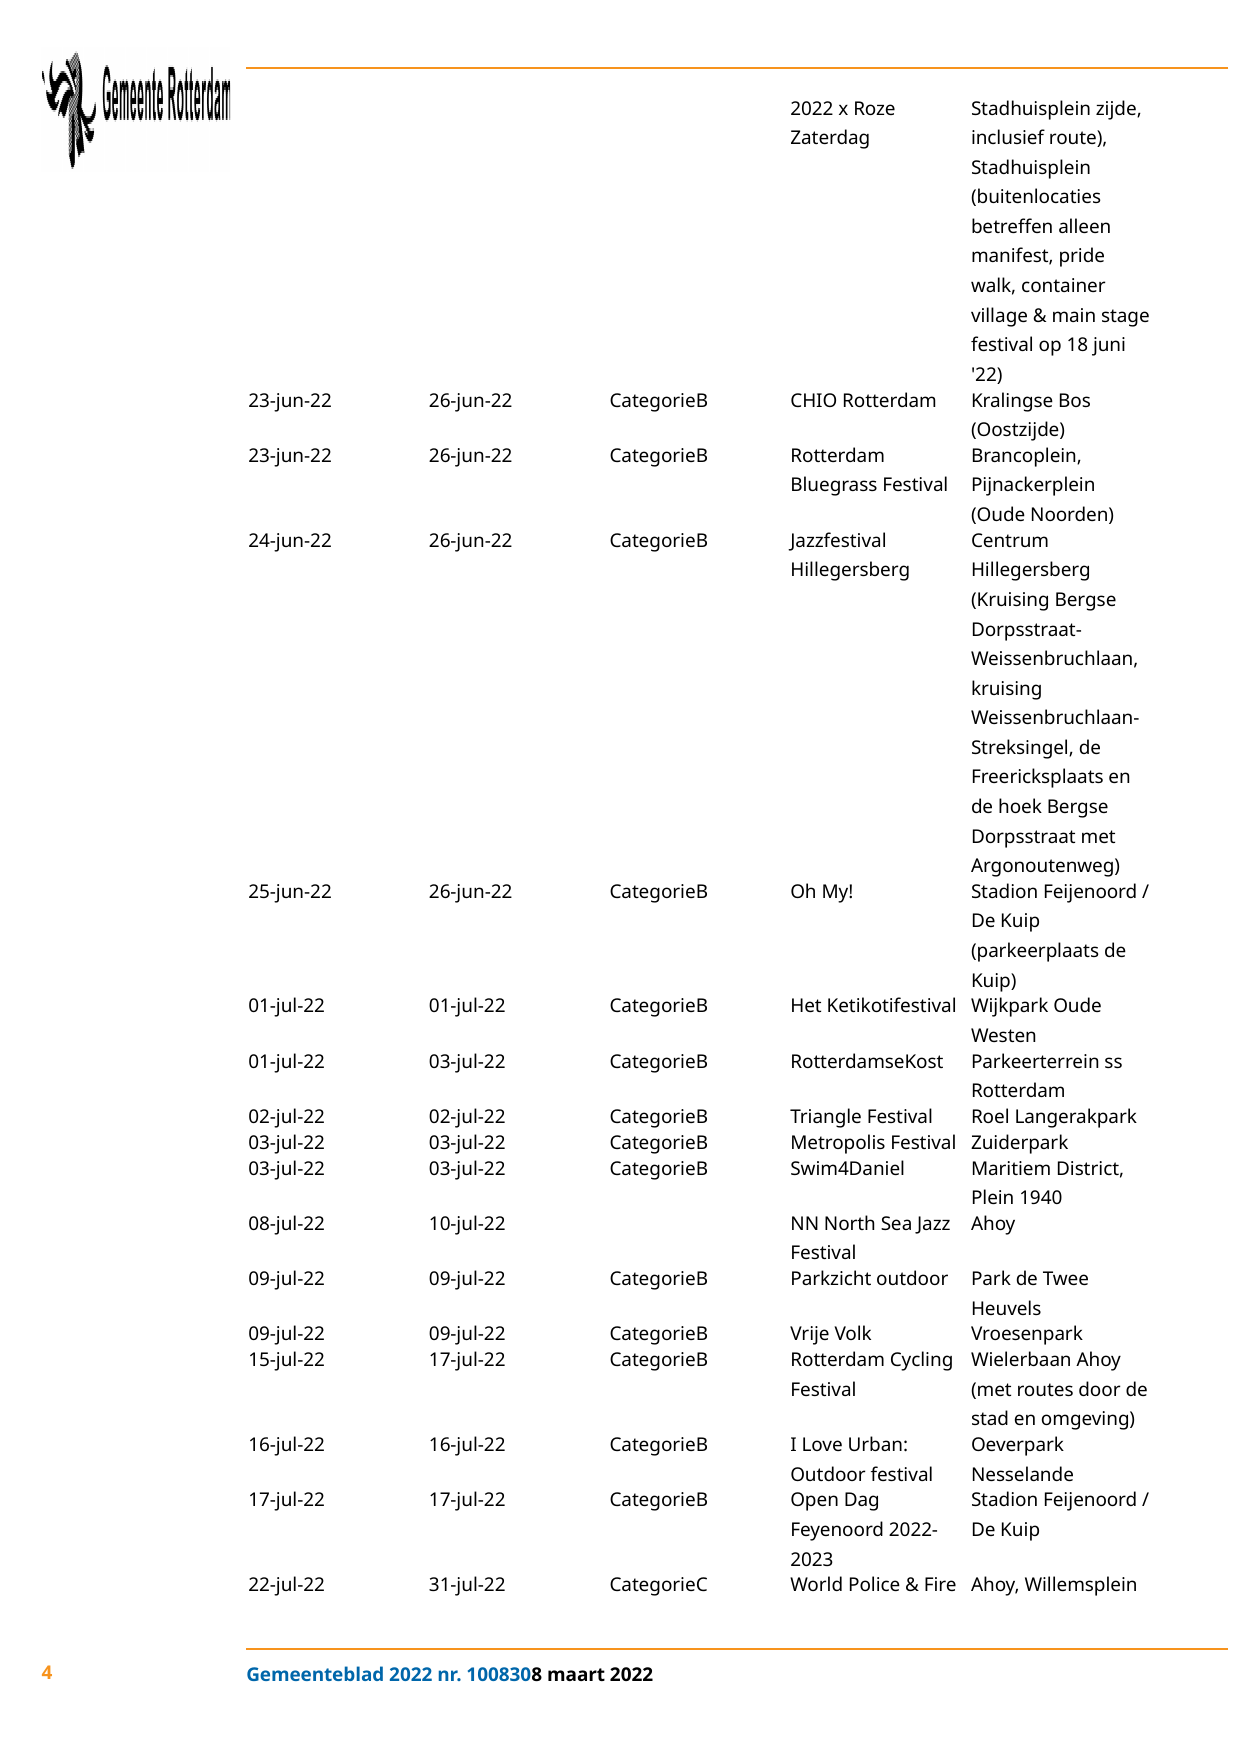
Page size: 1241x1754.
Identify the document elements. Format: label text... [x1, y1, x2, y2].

table_cell 03-jul-22 [429, 1048, 609, 1103]
table_cell Parkeerterrein ss Rotterdam [971, 1048, 1152, 1103]
table_cell Park de Twee Heuvels [971, 1265, 1152, 1321]
table_cell World Police & Fire [790, 1571, 971, 1597]
table_cell 02-jul-22 [248, 1103, 429, 1129]
table_cell 09-jul-22 [429, 1321, 609, 1346]
table_cell 09-jul-22 [248, 1321, 429, 1346]
table_cell 03-jul-22 [429, 1155, 609, 1210]
table_cell CategorieB [609, 993, 790, 1048]
table_cell Vrije Volk [790, 1321, 971, 1346]
table_cell 26-jun-22 [429, 527, 609, 878]
table_cell Maritiem District, Plein 1940 [971, 1155, 1152, 1210]
table_cell 16-jul-22 [248, 1431, 429, 1487]
table_cell [429, 95, 609, 387]
table_cell Jazzfestival Hillegersberg [790, 527, 971, 878]
table_cell 2022 x Roze Zaterdag [790, 95, 971, 387]
table_cell CategorieB [609, 1487, 790, 1571]
table_cell Stadion Feijenoord / De Kuip [971, 1487, 1152, 1571]
table_cell Triangle Festival [790, 1103, 971, 1129]
table_cell RotterdamseKost [790, 1048, 971, 1103]
table_cell 03-jul-22 [248, 1155, 429, 1210]
table_cell 31-jul-22 [429, 1571, 609, 1597]
table_cell 17-jul-22 [429, 1346, 609, 1431]
table_cell Centrum Hillegersberg (Kruising Bergse Dorpsstraat-Weissenbruchlaan, kruising Weissenbruchlaan-Streksingel, de Freericksplaats en de hoek Bergse Dorpsstraat met Argonoutenweg) [971, 527, 1152, 878]
table_cell 22-jul-22 [248, 1571, 429, 1597]
table_cell CategorieB [609, 1129, 790, 1155]
table_cell Metropolis Festival [790, 1129, 971, 1155]
table_cell Ahoy [971, 1210, 1152, 1265]
table_cell CategorieB [609, 1321, 790, 1346]
table_cell 09-jul-22 [248, 1265, 429, 1321]
table_cell Wijkpark Oude Westen [971, 993, 1152, 1048]
table_cell CategorieB [609, 1155, 790, 1210]
table_cell 26-jun-22 [429, 442, 609, 527]
table_cell CategorieB [609, 1265, 790, 1321]
table_cell 17-jul-22 [429, 1487, 609, 1571]
table_cell CategorieB [609, 1431, 790, 1487]
table_cell 10-jul-22 [429, 1210, 609, 1265]
table_cell CHIO Rotterdam [790, 387, 971, 442]
table_cell I Love Urban: Outdoor festival [790, 1431, 971, 1487]
table_cell CategorieB [609, 1048, 790, 1103]
table_cell CategorieC [609, 1571, 790, 1597]
table_cell 23-jun-22 [248, 387, 429, 442]
table_cell 03-jul-22 [429, 1129, 609, 1155]
table_cell Brancoplein, Pijnackerplein (Oude Noorden) [971, 442, 1152, 527]
table_cell Open Dag Feyenoord 2022-2023 [790, 1487, 971, 1571]
table_cell 24-jun-22 [248, 527, 429, 878]
table_cell Rotterdam Cycling Festival [790, 1346, 971, 1431]
table_cell CategorieB [609, 1346, 790, 1431]
table_cell 01-jul-22 [248, 993, 429, 1048]
table_cell [248, 95, 429, 387]
table_cell Parkzicht outdoor [790, 1265, 971, 1321]
table_cell 01-jul-22 [429, 993, 609, 1048]
table_cell Ahoy, Willemsplein [971, 1571, 1152, 1597]
table_cell Stadhuisplein zijde, inclusief route), Stadhuisplein (buitenlocaties betreffen alleen manifest, pride walk, container village & main stage festival op 18 juni '22) [971, 95, 1152, 387]
table_cell [609, 95, 790, 387]
table_cell 16-jul-22 [429, 1431, 609, 1487]
table_cell CategorieB [609, 878, 790, 993]
table_cell 09-jul-22 [429, 1265, 609, 1321]
table_cell CategorieB [609, 442, 790, 527]
table_cell Rotterdam Bluegrass Festival [790, 442, 971, 527]
table_cell Het Ketikotifestival [790, 993, 971, 1048]
table_cell 25-jun-22 [248, 878, 429, 993]
table_cell 03-jul-22 [248, 1129, 429, 1155]
table_cell 01-jul-22 [248, 1048, 429, 1103]
table_cell 02-jul-22 [429, 1103, 609, 1129]
table_cell NN North Sea Jazz Festival [790, 1210, 971, 1265]
table_cell CategorieB [609, 387, 790, 442]
table_cell Oeverpark Nesselande [971, 1431, 1152, 1487]
table_cell 26-jun-22 [429, 387, 609, 442]
table_cell 23-jun-22 [248, 442, 429, 527]
picture [41, 47, 231, 172]
table_cell [609, 1210, 790, 1265]
table_cell Oh My! [790, 878, 971, 993]
table_cell Vroesenpark [971, 1321, 1152, 1346]
table_cell Kralingse Bos (Oostzijde) [971, 387, 1152, 442]
table_cell Wielerbaan Ahoy (met routes door de stad en omgeving) [971, 1346, 1152, 1431]
table_cell Roel Langerakpark [971, 1103, 1152, 1129]
table_cell 15-jul-22 [248, 1346, 429, 1431]
table_cell CategorieB [609, 527, 790, 878]
table_cell 26-jun-22 [429, 878, 609, 993]
table_cell CategorieB [609, 1103, 790, 1129]
table_cell Zuiderpark [971, 1129, 1152, 1155]
table_cell 08-jul-22 [248, 1210, 429, 1265]
table_cell Swim4Daniel [790, 1155, 971, 1210]
table_cell Stadion Feijenoord / De Kuip (parkeerplaats de Kuip) [971, 878, 1152, 993]
table_cell 17-jul-22 [248, 1487, 429, 1571]
